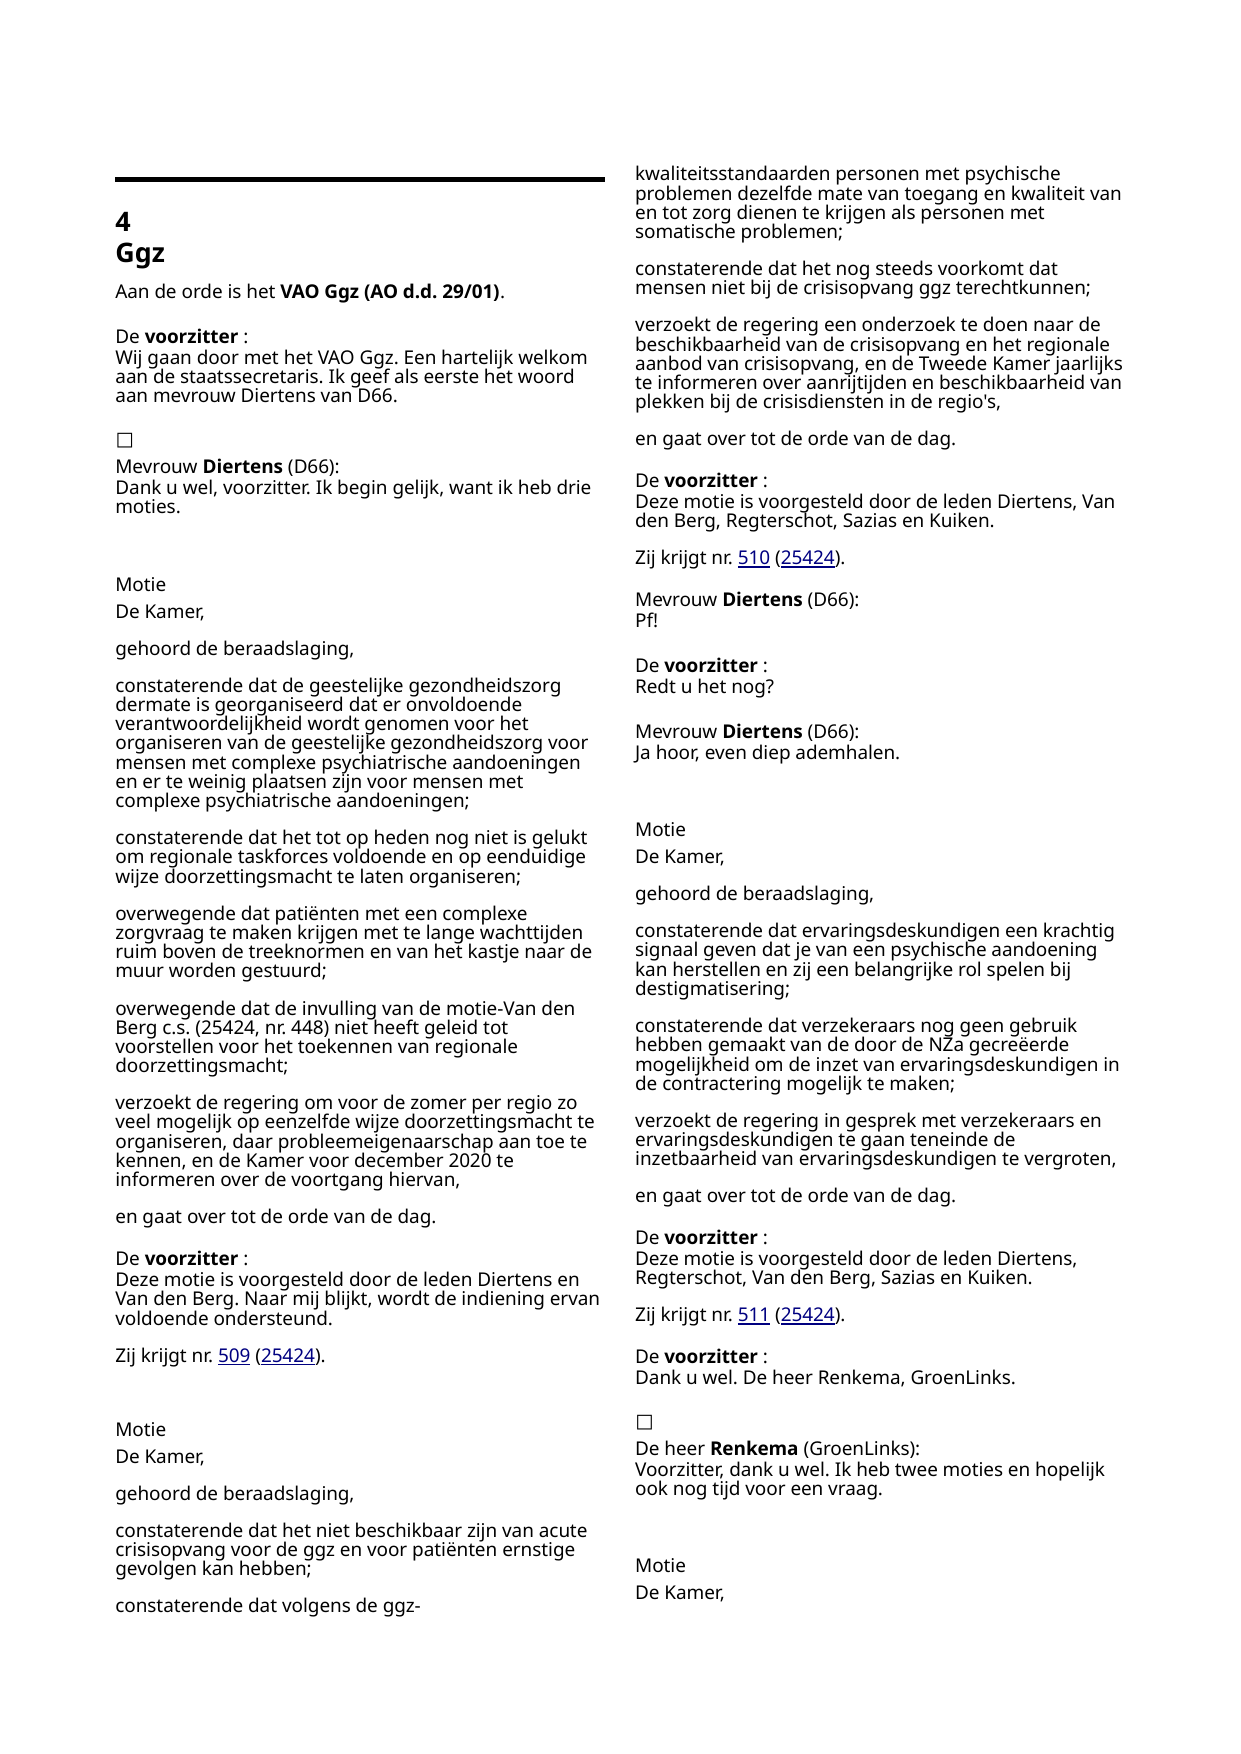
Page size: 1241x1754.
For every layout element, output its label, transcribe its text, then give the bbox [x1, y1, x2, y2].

text De voorzitter : [635, 467, 1125, 493]
text Deze motie is voorgesteld door de leden Diertens, Regterschot, Van den Berg, Sazias en Kuiken. [635, 1250, 1125, 1288]
text verzoekt de regering in gesprek met verzekeraars en ervaringsdeskundigen te gaan teneinde de inzetbaarheid van ervaringsdeskundigen te vergroten, [635, 1112, 1125, 1169]
text constaterende dat de geestelijke gezondheidszorg dermate is georganiseerd dat er onvoldoende verantwoordelijkheid wordt genomen voor het organiseren van de geestelijke gezondheidszorg voor mensen met complexe psychiatrische aandoeningen en er te weinig plaatsen zijn voor mensen met complexe psychiatrische aandoeningen; [115, 677, 605, 811]
text Aan de orde is het VAO Ggz (AO d.d. 29/01). [115, 283, 605, 302]
text De voorzitter : [115, 1245, 605, 1271]
text Dank u wel. De heer Renkema, GroenLinks. [635, 1369, 1125, 1388]
text Pf! [635, 612, 1125, 631]
text Motie [115, 571, 605, 597]
text Deze motie is voorgesteld door de leden Diertens en Van den Berg. Naar mij blijkt, wordt de indiening ervan voldoende ondersteund. [115, 1271, 605, 1329]
text en gaat over tot de orde van de dag. [635, 430, 1125, 450]
text Wij gaan door met het VAO Ggz. Een hartelijk welkom aan de staatssecretaris. Ik geef als eerste het woord aan mevrouw Diertens van D66. [115, 349, 605, 407]
text overwegende dat de invulling van de motie-Van den Berg c.s. (25424, nr. 448) niet heeft geleid tot voorstellen voor het toekennen van regionale doorzettingsmacht; [115, 999, 605, 1077]
text De Kamer, [115, 1448, 605, 1467]
text gehoord de beraadslaging, [115, 1485, 605, 1504]
text Mevrouw Diertens (D66): [635, 718, 1125, 744]
text constaterende dat verzekeraars nog geen gebruik hebben gemaakt van de door de NZa gecreëerde mogelijkheid om de inzet van ervaringsdeskundigen in de contractering mogelijk te maken; [635, 1017, 1125, 1094]
text ⬜ [635, 1409, 1125, 1435]
text De voorzitter : [635, 652, 1125, 678]
text Zij krijgt nr. 510 (25424). [635, 549, 1125, 569]
text Ja hoor, even diep ademhalen. [635, 744, 1125, 763]
text Mevrouw Diertens (D66): [115, 453, 605, 479]
text De heer Renkema (GroenLinks): [635, 1435, 1125, 1461]
text Mevrouw Diertens (D66): [635, 586, 1125, 612]
text Zij krijgt nr. 511 (25424). [635, 1306, 1125, 1326]
text Deze motie is voorgesteld door de leden Diertens, Van den Berg, Regterschot, Sazias en Kuiken. [635, 493, 1125, 532]
text en gaat over tot de orde van de dag. [115, 1208, 605, 1228]
text constaterende dat het nog steeds voorkomt dat mensen niet bij de crisisopvang ggz terechtkunnen; [635, 260, 1125, 299]
text Zij krijgt nr. 509 (25424). [115, 1347, 605, 1366]
text Motie [635, 817, 1125, 842]
text overwegende dat patiënten met een complexe zorgvraag te maken krijgen met te lange wachttijden ruim boven de treeknormen en van het kastje naar de muur worden gestuurd; [115, 905, 605, 982]
text verzoekt de regering een onderzoek te doen naar de beschikbaarheid van de crisisopvang en het regionale aanbod van crisisopvang, en de Tweede Kamer jaarlijks te informeren over aanrijtijden en beschikbaarheid van plekken bij de crisisdiensten in de regio's, [635, 316, 1125, 413]
text verzoekt de regering om voor de zomer per regio zo veel mogelijk op eenzelfde wijze doorzettingsmacht te organiseren, daar probleemeigenaarschap aan toe te kennen, en de Kamer voor december 2020 te informeren over de voortgang hiervan, [115, 1094, 605, 1191]
text De voorzitter : [635, 1224, 1125, 1250]
text De Kamer, [635, 1584, 1125, 1603]
text constaterende dat ervaringsdeskundigen een krachtig signaal geven dat je van een psychische aandoening kan herstellen en zij een belangrijke rol spelen bij destigmatisering; [635, 922, 1125, 999]
text Ggz [115, 239, 605, 283]
text Dank u wel, voorzitter. Ik begin gelijk, want ik heb drie moties. [115, 479, 605, 517]
text constaterende dat het niet beschikbaar zijn van acute crisisopvang voor de ggz en voor patiënten ernstige gevolgen kan hebben; [115, 1522, 605, 1580]
text Motie [635, 1553, 1125, 1578]
text Redt u het nog? [635, 678, 1125, 697]
text Voorzitter, dank u wel. Ik heb twee moties en hopelijk ook nog tijd voor een vraag. [635, 1461, 1125, 1499]
text De Kamer, [635, 848, 1125, 867]
text gehoord de beraadslaging, [635, 885, 1125, 904]
text constaterende dat volgens de ggz- [115, 1597, 605, 1617]
text De voorzitter : [115, 323, 605, 349]
text Motie [115, 1416, 605, 1442]
text 4 [115, 203, 605, 239]
text gehoord de beraadslaging, [115, 639, 605, 659]
text ⬜ [115, 427, 605, 453]
text kwaliteitsstandaarden personen met psychische problemen dezelfde mate van toegang en kwaliteit van en tot zorg dienen te krijgen als personen met somatische problemen; [635, 165, 1125, 242]
text De voorzitter : [635, 1343, 1125, 1369]
text constaterende dat het tot op heden nog niet is gelukt om regionale taskforces voldoende en op eenduidige wijze doorzettingsmacht te laten organiseren; [115, 829, 605, 887]
text De Kamer, [115, 603, 605, 622]
text en gaat over tot de orde van de dag. [635, 1187, 1125, 1207]
